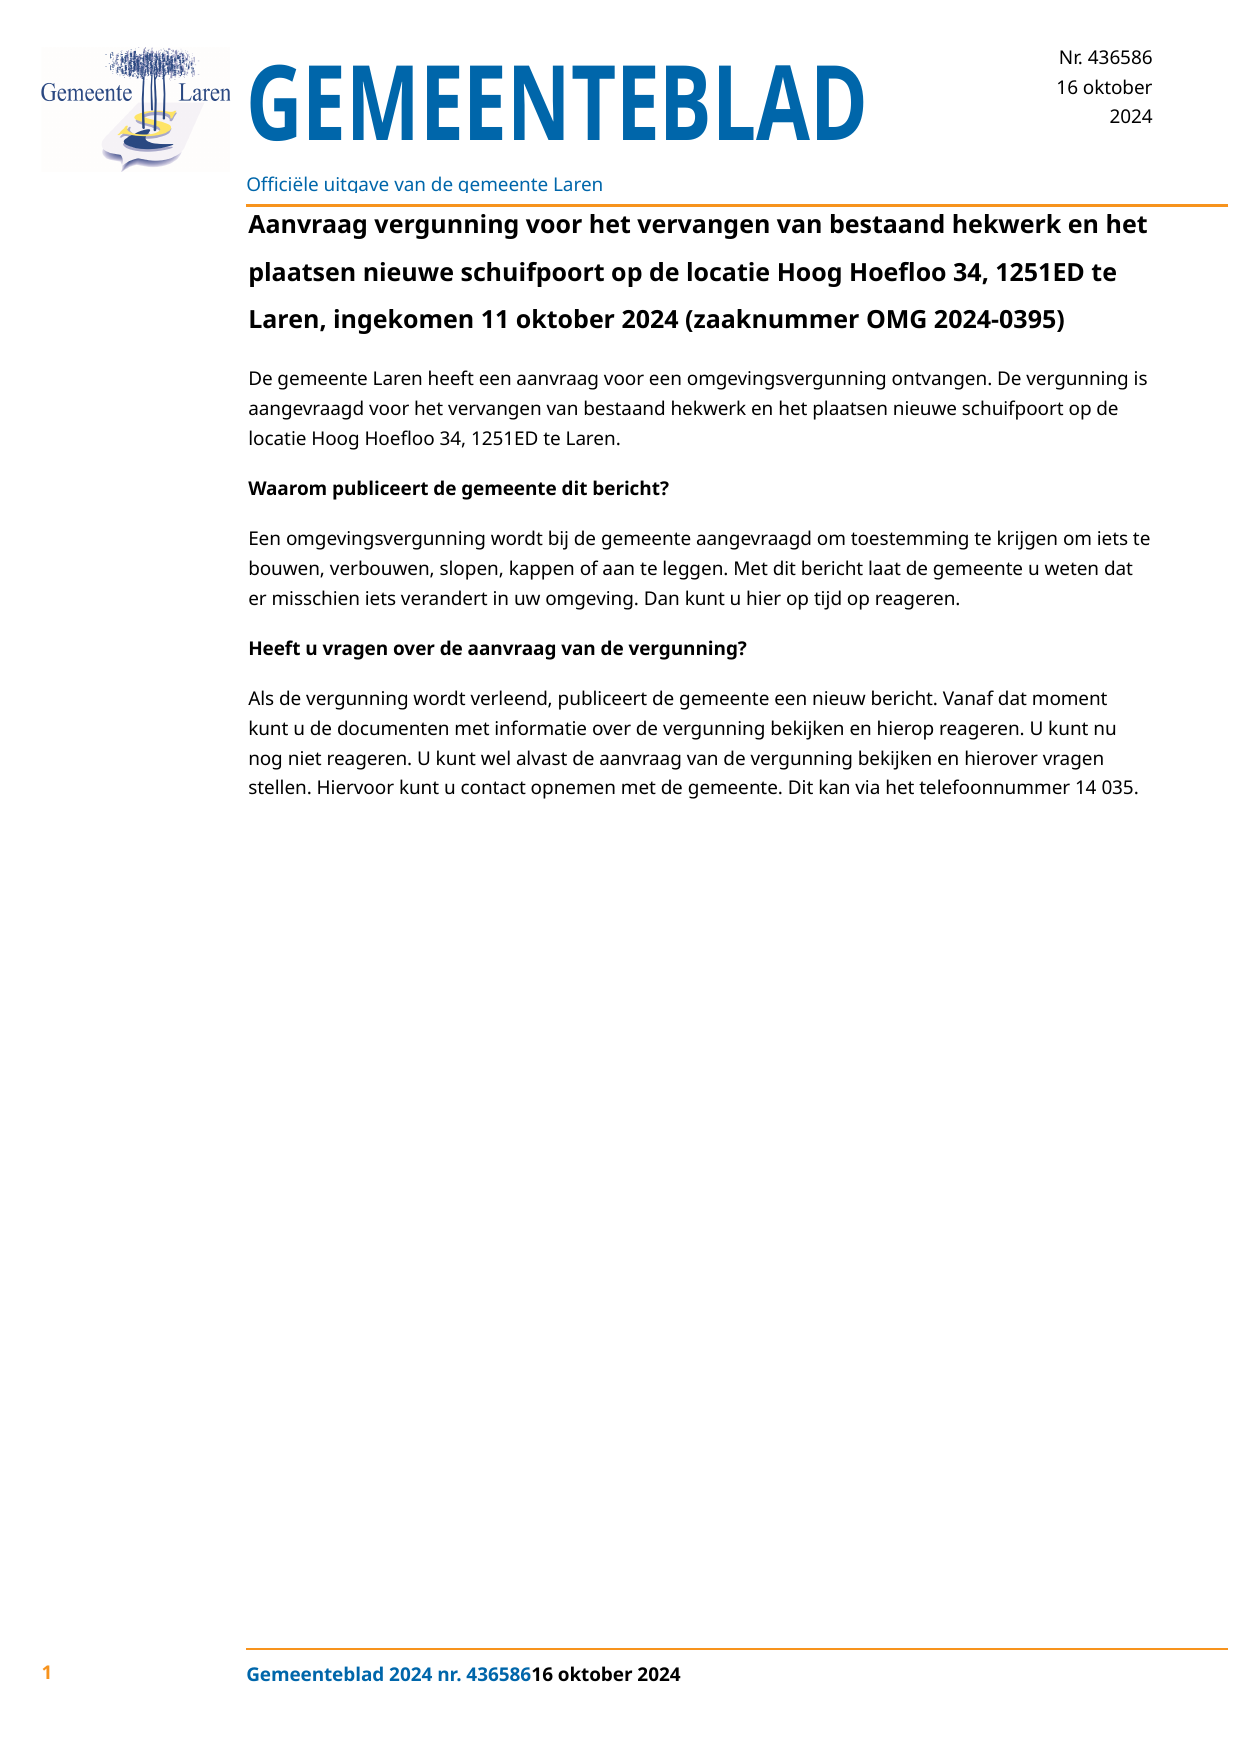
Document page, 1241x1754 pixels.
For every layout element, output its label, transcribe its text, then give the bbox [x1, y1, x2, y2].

text Heeft u vragen over de aanvraag van de vergunning? [248, 635, 1152, 661]
picture [41, 47, 231, 172]
text De gemeente Laren heeft een aanvraag voor een omgevingsvergunning ontvangen. De vergunning is aangevraagd voor het vervangen van bestaand hekwerk en het plaatsen nieuwe schuifpoort op de locatie Hoog Hoefloo 34, 1251ED te Laren. [248, 366, 1152, 450]
text Als de vergunning wordt verleend, publiceert de gemeente een nieuw bericht. Vanaf dat moment kunt u de documenten met informatie over de vergunning bekijken en hierop reageren. U kunt nu nog niet reageren. U kunt wel alvast de aanvraag van de vergunning bekijken en hierover vragen stellen. Hiervoor kunt u contact opnemen met de gemeente. Dit kan via het telefoonnummer 14 035. [248, 686, 1152, 800]
text Waarom publiceert de gemeente dit bericht? [248, 475, 1152, 501]
text Aanvraag vergunning voor het vervangen van bestaand hekwerk en het plaatsen nieuwe schuifpoort op de locatie Hoog Hoefloo 34, 1251ED te Laren, ingekomen 11 oktober 2024 (zaaknummer OMG 2024-0395) [248, 207, 1152, 336]
text Een omgevingsvergunning wordt bij de gemeente aangevraagd om toestemming te krijgen om iets te bouwen, verbouwen, slopen, kappen of aan te leggen. Met dit bericht laat de gemeente u weten dat er misschien iets verandert in uw omgeving. Dan kunt u hier op tijd op reageren. [248, 526, 1152, 610]
